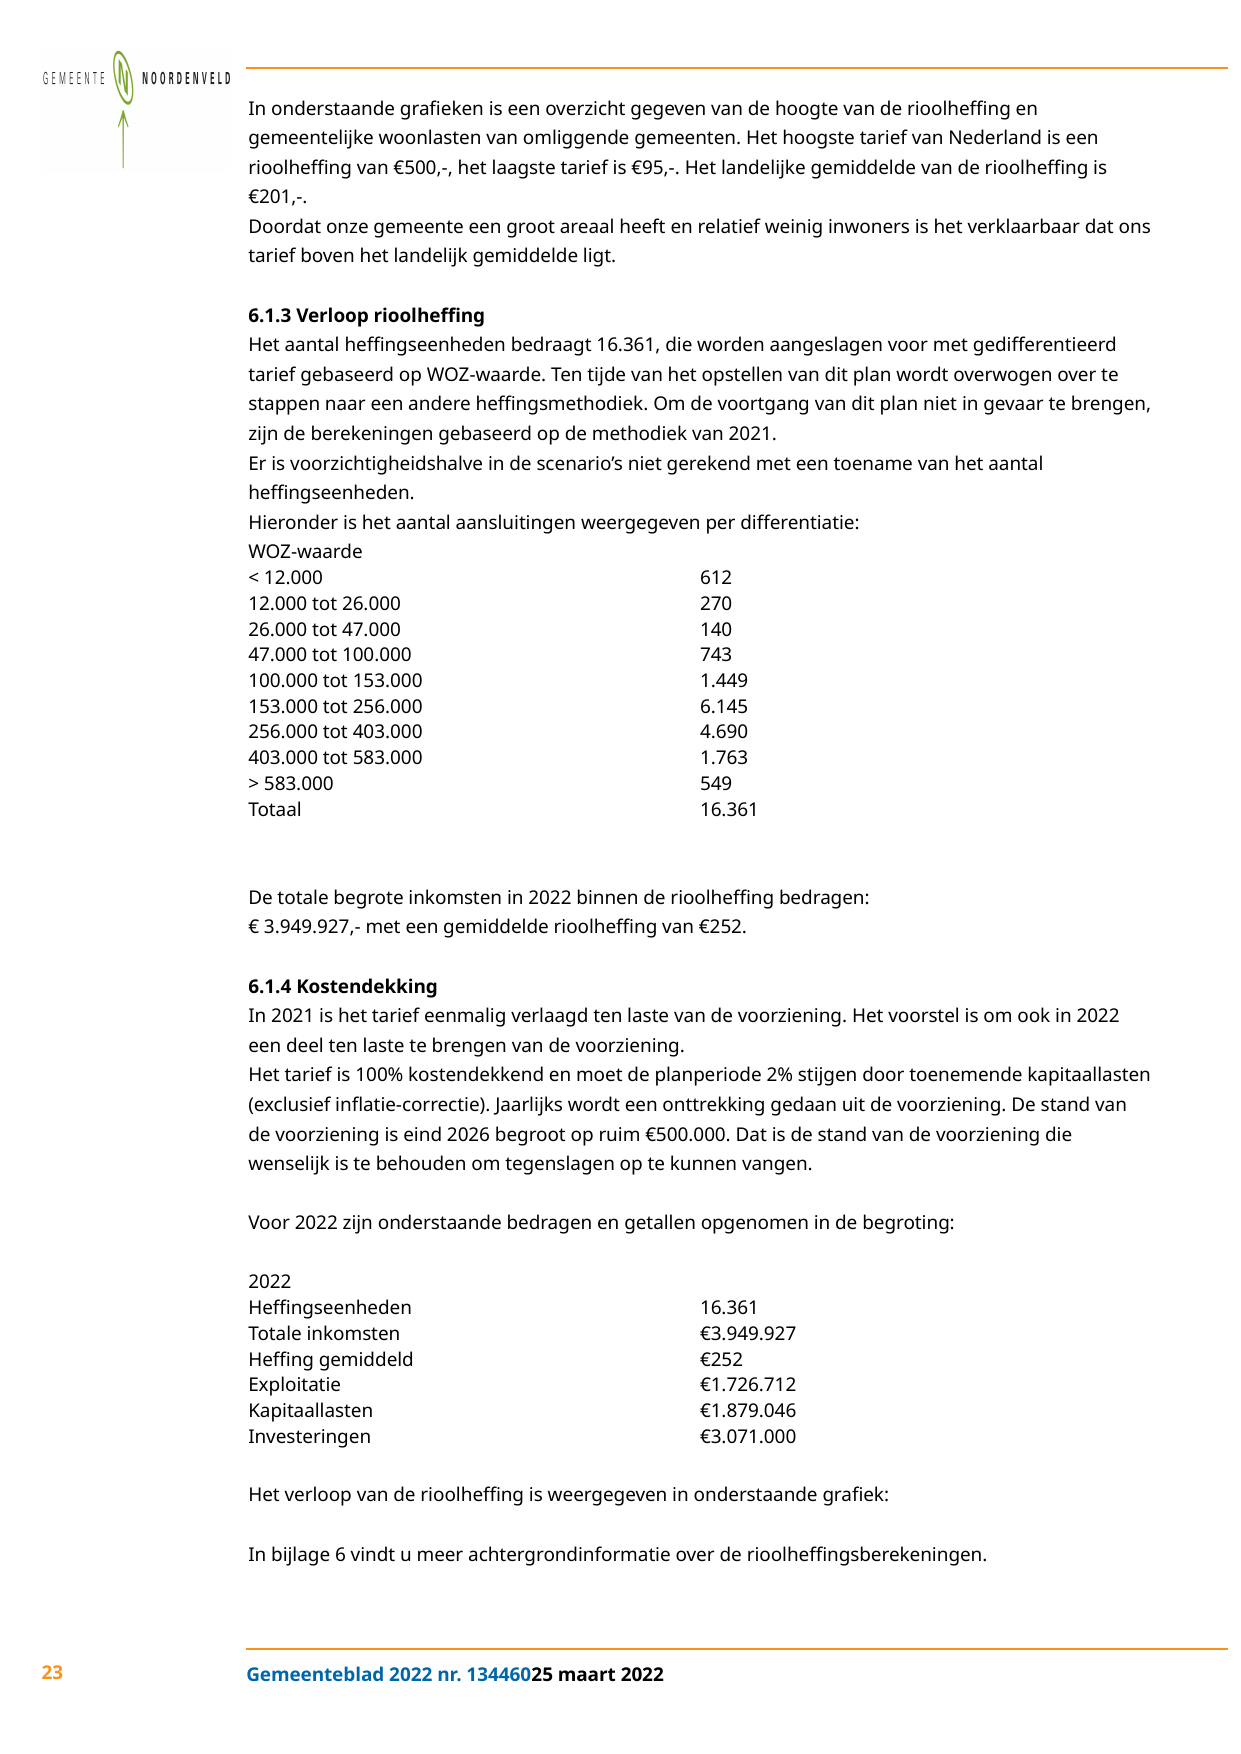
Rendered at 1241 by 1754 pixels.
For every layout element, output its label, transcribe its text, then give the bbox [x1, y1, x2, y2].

table_cell Heffingseenheden [248, 1295, 700, 1320]
text Hieronder is het aantal aansluitingen weergegeven per differentiatie: [248, 509, 1152, 535]
table_header WOZ-waarde [248, 539, 700, 564]
table_cell €1.879.046 [700, 1398, 1152, 1423]
text Het aantal heffingseenheden bedraagt 16.361, die worden aangeslagen voor met gedifferentieerd tarief gebaseerd op WOZ-waarde. Ten tijde van het opstellen van dit plan wordt overwogen over te stappen naar een andere heffingsmethodiek. Om de voortgang van dit plan niet in gevaar te brengen, zijn de berekeningen gebaseerd op de methodiek van 2021. [248, 331, 1152, 446]
table_cell €1.726.712 [700, 1372, 1152, 1397]
table_cell 16.361 [700, 796, 1152, 822]
table_cell Heffing gemiddeld [248, 1346, 700, 1372]
table_cell €252 [700, 1346, 1152, 1372]
table_cell 12.000 tot 26.000 [248, 590, 700, 616]
table_cell €3.071.000 [700, 1423, 1152, 1449]
table_cell 1.449 [700, 667, 1152, 693]
table_cell 403.000 tot 583.000 [248, 745, 700, 770]
table_cell 26.000 tot 47.000 [248, 616, 700, 642]
table_cell Investeringen [248, 1423, 700, 1449]
table_cell Kapitaallasten [248, 1398, 700, 1423]
text In bijlage 6 vindt u meer achtergrondinformatie over de rioolheffingsberekeningen. [248, 1541, 1152, 1567]
text Het tarief is 100% kostendekkend en moet de planperiode 2% stijgen door toenemende kapitaallasten (exclusief inflatie-correctie). Jaarlijks wordt een onttrekking gedaan uit de voorziening. De stand van de voorziening is eind 2026 begroot op ruim €500.000. Dat is de stand van de voorziening die wenselijk is te behouden om tegenslagen op te kunnen vangen. [248, 1062, 1152, 1176]
text Voor 2022 zijn onderstaande bedragen en getallen opgenomen in de begroting: [248, 1209, 1152, 1235]
table_header 2022 [248, 1269, 700, 1294]
table_cell 549 [700, 770, 1152, 796]
table_cell 270 [700, 590, 1152, 616]
table_cell 153.000 tot 256.000 [248, 693, 700, 719]
text De totale begrote inkomsten in 2022 binnen de rioolheffing bedragen: [248, 884, 1152, 910]
picture [41, 47, 231, 172]
table_cell 140 [700, 616, 1152, 642]
table_cell 612 [700, 564, 1152, 590]
table_cell Totaal [248, 796, 700, 822]
table_cell 743 [700, 642, 1152, 667]
text In onderstaande grafieken is een overzicht gegeven van de hoogte van de rioolheffing en gemeentelijke woonlasten van omliggende gemeenten. Het hoogste tarief van Nederland is een rioolheffing van €500,-, het laagste tarief is €95,-. Het landelijke gemiddelde van de rioolheffing is €201,-. [248, 95, 1152, 209]
text € 3.949.927,- met een gemiddelde rioolheffing van €252. [248, 914, 1152, 939]
table_cell 256.000 tot 403.000 [248, 719, 700, 744]
table_cell €3.949.927 [700, 1320, 1152, 1346]
table_cell Exploitatie [248, 1372, 700, 1397]
text In 2021 is het tarief eenmalig verlaagd ten laste van de voorziening. Het voorstel is om ook in 2022 een deel ten laste te brengen van de voorziening. [248, 1002, 1152, 1058]
table_cell 6.145 [700, 693, 1152, 719]
text 6.1.4 Kostendekking [248, 973, 1152, 998]
table_header [700, 539, 1152, 564]
table_cell 47.000 tot 100.000 [248, 642, 700, 667]
text 6.1.3 Verloop rioolheffing [248, 302, 1152, 328]
text Het verloop van de rioolheffing is weergegeven in onderstaande grafiek: [248, 1482, 1152, 1507]
table_cell 4.690 [700, 719, 1152, 744]
table_cell 16.361 [700, 1295, 1152, 1320]
table_cell 1.763 [700, 745, 1152, 770]
table_cell < 12.000 [248, 564, 700, 590]
text Doordat onze gemeente een groot areaal heeft en relatief weinig inwoners is het verklaarbaar dat ons tarief boven het landelijk gemiddelde ligt. [248, 213, 1152, 268]
table_cell > 583.000 [248, 770, 700, 796]
table_header [700, 1269, 1152, 1294]
table_cell Totale inkomsten [248, 1320, 700, 1346]
text Er is voorzichtigheidshalve in de scenario’s niet gerekend met een toename van het aantal heffingseenheden. [248, 450, 1152, 505]
table_cell 100.000 tot 153.000 [248, 667, 700, 693]
